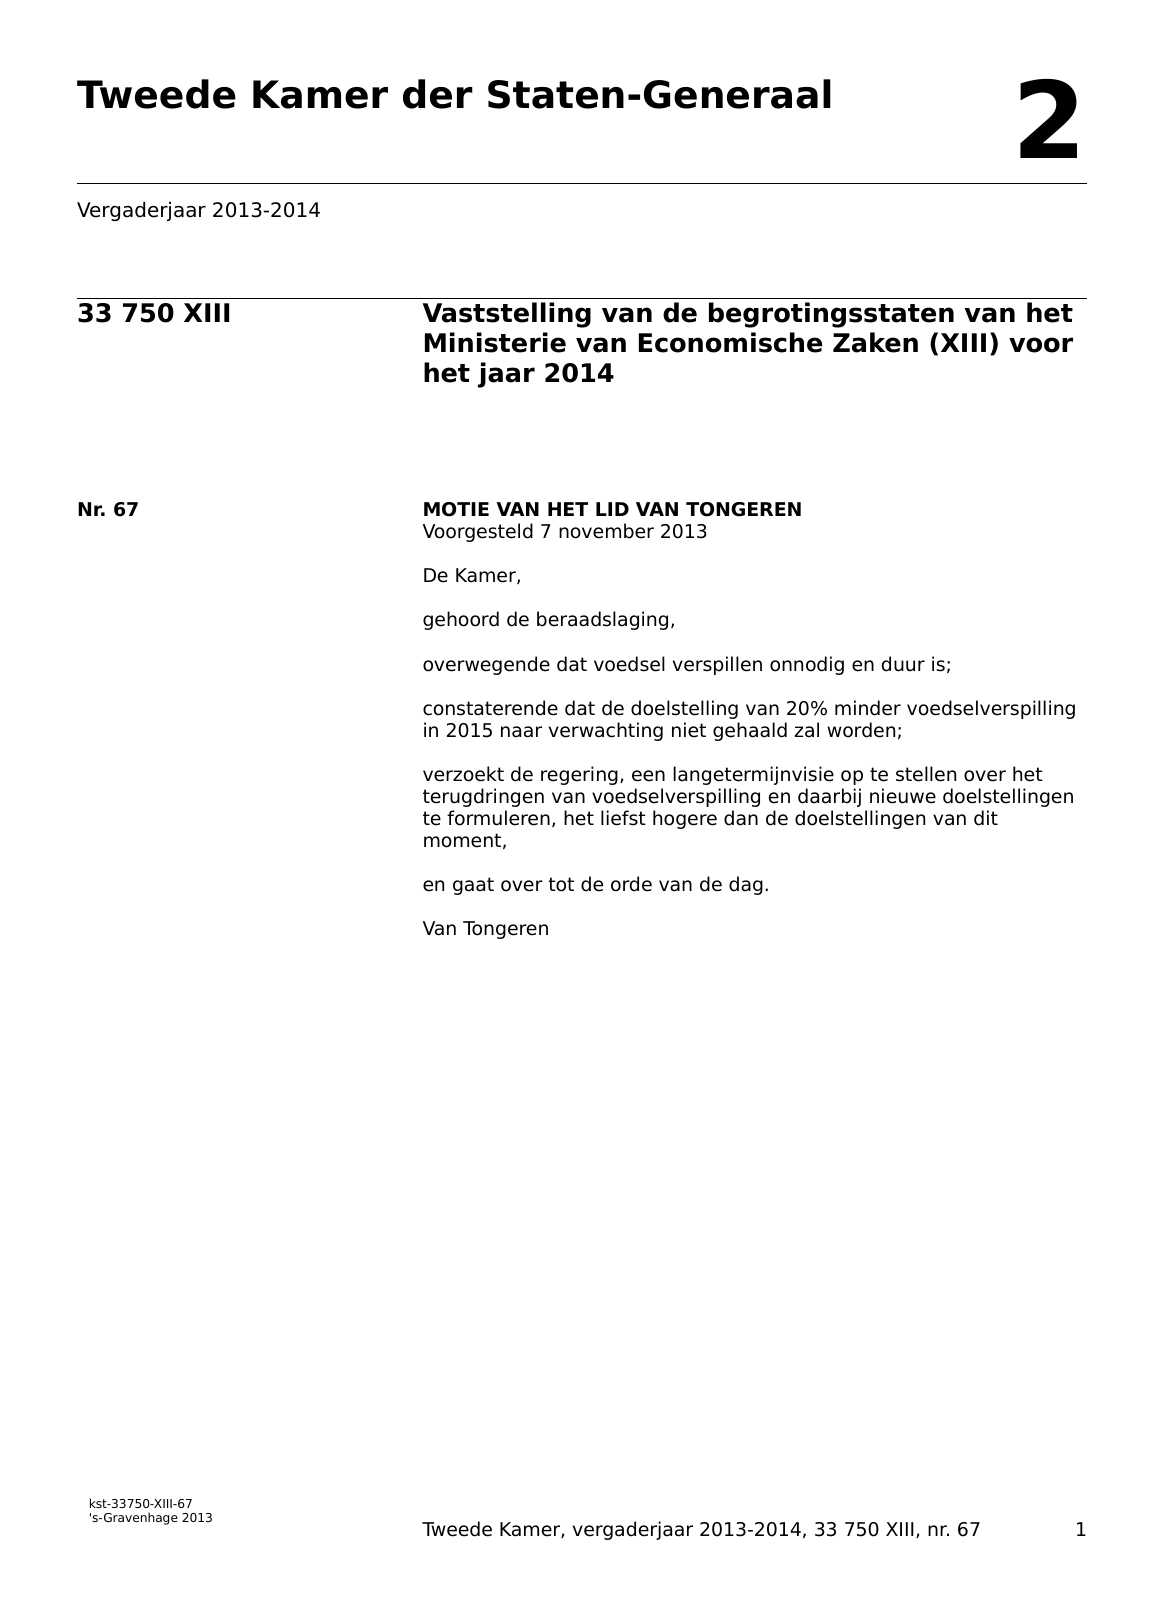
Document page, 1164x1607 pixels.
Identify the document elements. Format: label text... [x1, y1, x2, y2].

subtitle 33 750 XIII Vaststelling van de begrotingsstaten van het Ministerie van Economische Zaken (XIII) voor het jaar 2014 [77, 299, 1087, 388]
text 's-Gravenhage 2013 [88, 1511, 323, 1525]
text gehoord de beraadslaging, [422, 609, 1087, 631]
text kst-33750-XIII-67 [88, 1497, 323, 1511]
text en gaat over tot de orde van de dag. [422, 874, 1087, 896]
table_cell Vergaderjaar 2013-2014 [77, 184, 1087, 298]
text Voorgesteld 7 november 2013 [422, 521, 1087, 543]
text constaterende dat de doelstelling van 20% minder voedselverspilling in 2015 naar verwachting niet gehaald zal worden; [422, 698, 1087, 742]
text Van Tongeren [422, 918, 1087, 940]
text overwegende dat voedsel verspillen onnodig en duur is; [422, 653, 1087, 676]
subtitle Nr. 67 MOTIE VAN HET LID VAN TONGEREN [77, 499, 1087, 521]
text verzoekt de regering, een langetermijnvisie op te stellen over het terugdringen van voedselverspilling en daarbij nieuwe doelstellingen te formuleren, het liefst hogere dan de doelstellingen van dit moment, [422, 764, 1087, 852]
table_header 2 [886, 59, 1087, 183]
table_header Tweede Kamer der Staten-Generaal [77, 59, 886, 183]
text De Kamer, [422, 565, 1087, 587]
